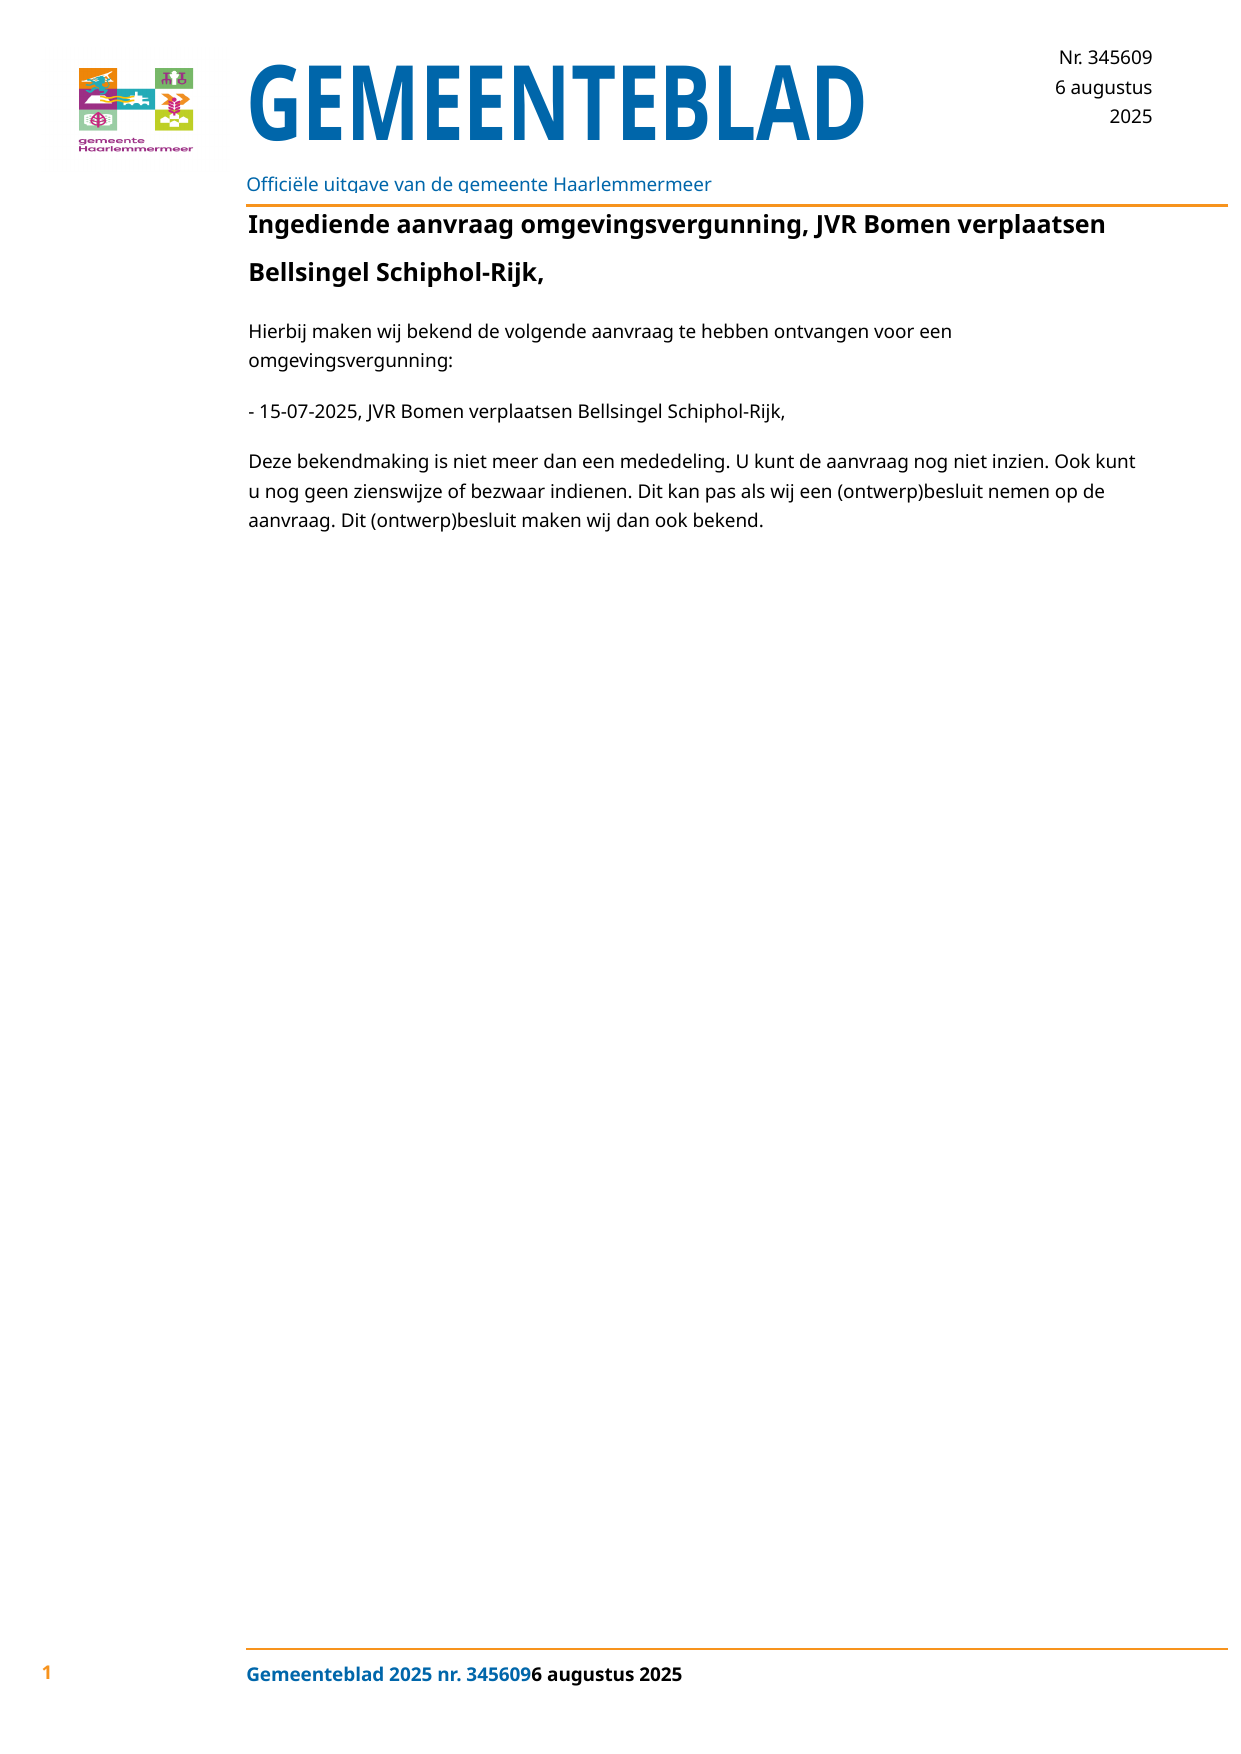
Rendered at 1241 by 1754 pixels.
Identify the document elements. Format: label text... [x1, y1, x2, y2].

text - 15-07-2025, JVR Bomen verplaatsen Bellsingel Schiphol-Rijk, [248, 398, 1152, 424]
text Hierbij maken wij bekend de volgende aanvraag te hebben ontvangen voor een omgevingsvergunning: [248, 318, 1152, 373]
text Ingediende aanvraag omgevingsvergunning, JVR Bomen verplaatsen Bellsingel Schiphol-Rijk, [248, 207, 1152, 288]
text Deze bekendmaking is niet meer dan een mededeling. U kunt de aanvraag nog niet inzien. Ook kunt u nog geen zienswijze of bezwaar indienen. Dit kan pas als wij een (ontwerp)besluit nemen op de aanvraag. Dit (ontwerp)besluit maken wij dan ook bekend. [248, 448, 1152, 533]
picture [41, 47, 231, 172]
